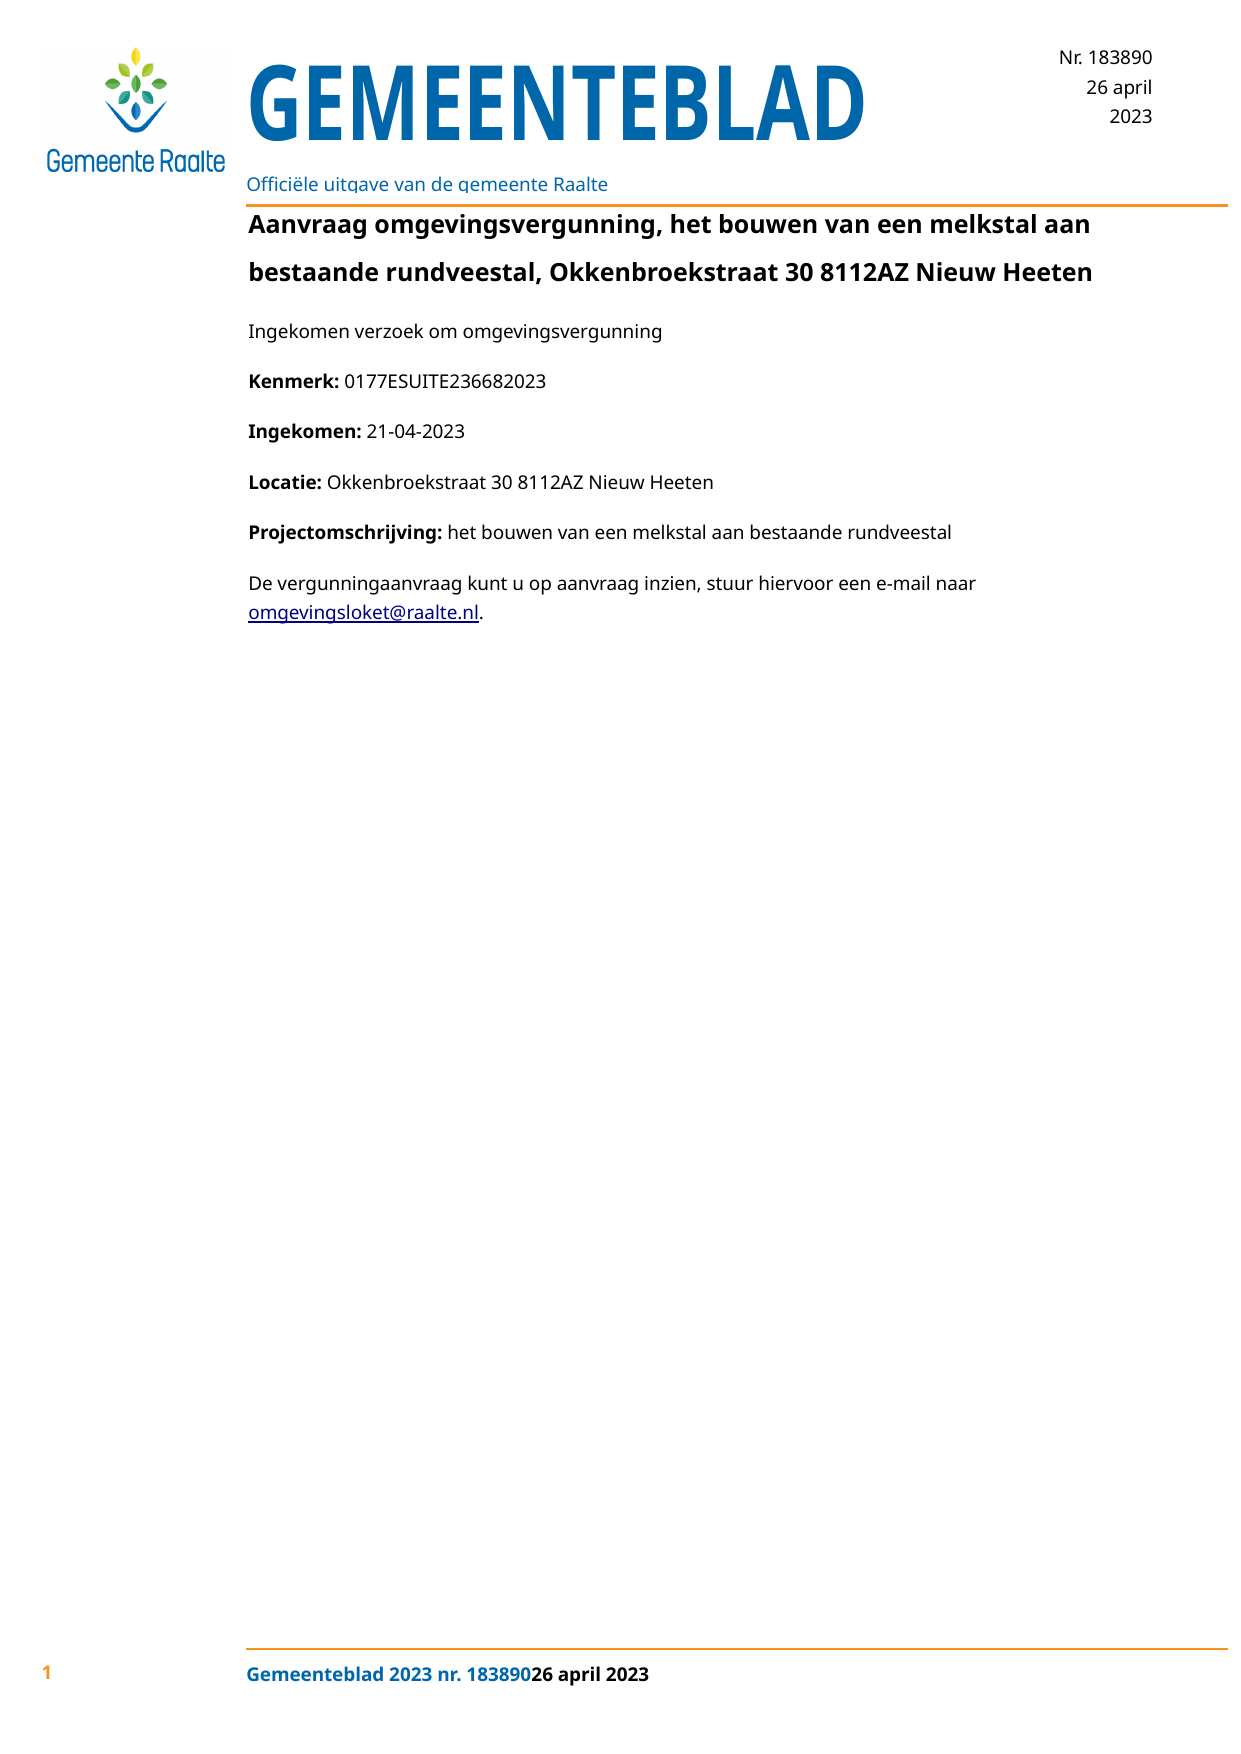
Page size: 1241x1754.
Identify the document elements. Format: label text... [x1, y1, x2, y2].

text Kenmerk: 0177ESUITE236682023 [248, 368, 1152, 394]
picture [41, 47, 231, 172]
text Locatie: Okkenbroekstraat 30 8112AZ Nieuw Heeten [248, 469, 1152, 495]
text Ingekomen: 21-04-2023 [248, 419, 1152, 444]
text Aanvraag omgevingsvergunning, het bouwen van een melkstal aan bestaande rundveestal, Okkenbroekstraat 30 8112AZ Nieuw Heeten [248, 207, 1152, 288]
text Ingekomen verzoek om omgevingsvergunning [248, 318, 1152, 344]
text Projectomschrijving: het bouwen van een melkstal aan bestaande rundveestal [248, 519, 1152, 545]
text De vergunningaanvraag kunt u op aanvraag inzien, stuur hiervoor een e-mail naar omgevingsloket@raalte.nl. [248, 570, 1152, 625]
